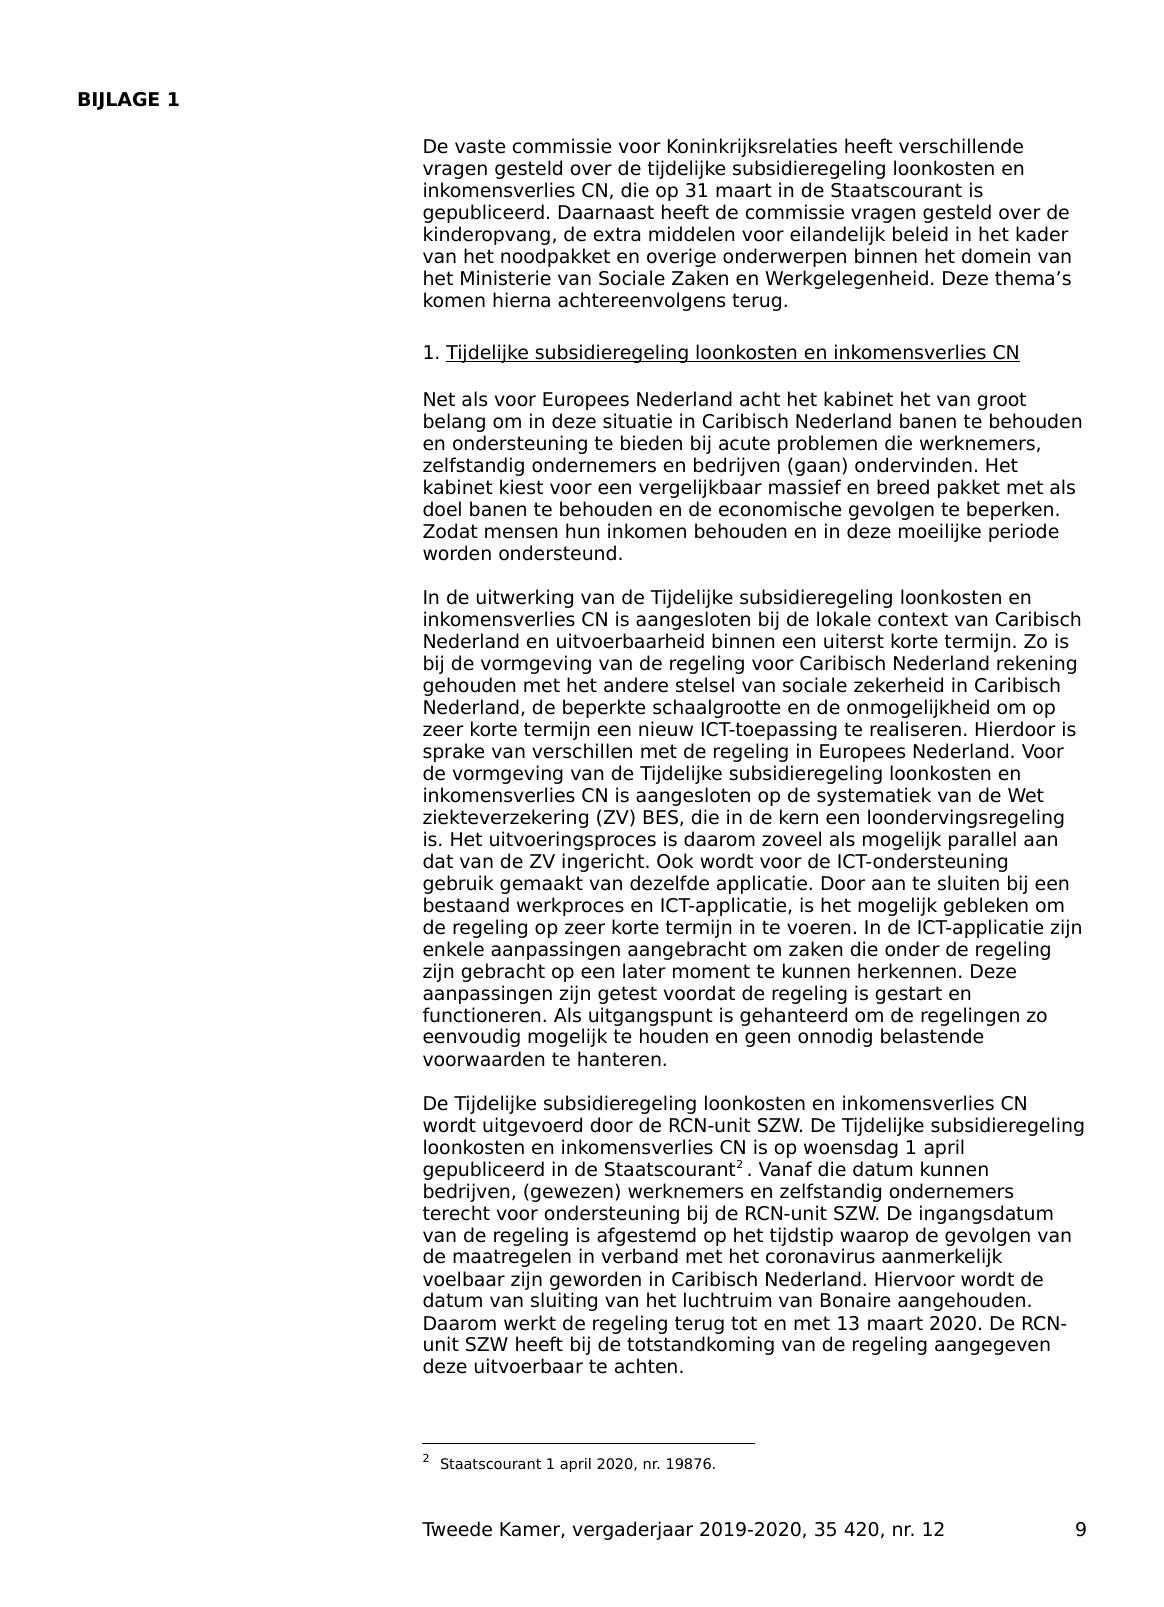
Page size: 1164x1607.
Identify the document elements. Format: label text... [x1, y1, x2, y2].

text De Tijdelijke subsidieregeling loonkosten en inkomensverlies CN wordt uitgevoerd door de RCN-unit SZW. De Tijdelijke subsidieregeling loonkosten en inkomensverlies CN is op woensdag 1 april gepubliceerd in de Staatscourant. Vanaf die datum kunnen bedrijven, (gewezen) werknemers en zelfstandig ondernemers terecht voor ondersteuning bij de RCN-unit SZW. De ingangsdatum van de regeling is afgestemd op het tijdstip waarop de gevolgen van de maatregelen in verband met het coronavirus aanmerkelijk voelbaar zijn geworden in Caribisch Nederland. Hiervoor wordt de datum van sluiting van het luchtruim van Bonaire aangehouden. Daarom werkt de regeling terug tot en met 13 maart 2020. De RCN-unit SZW heeft bij de totstandkoming van de regeling aangegeven deze uitvoerbaar te achten. [422, 1093, 1087, 1378]
text De vaste commissie voor Koninkrijksrelaties heeft verschillende vragen gesteld over de tijdelijke subsidieregeling loonkosten en inkomensverlies CN, die op 31 maart in de Staatscourant is gepubliceerd. Daarnaast heeft de commissie vragen gesteld over de kinderopvang, de extra middelen voor eilandelijk beleid in het kader van het noodpakket en overige onderwerpen binnen het domein van het Ministerie van Sociale Zaken en Werkgelegenheid. Deze thema’s komen hierna achtereenvolgens terug. [422, 136, 1087, 312]
text Net als voor Europees Nederland acht het kabinet het van groot belang om in deze situatie in Caribisch Nederland banen te behouden en ondersteuning te bieden bij acute problemen die werknemers, zelfstandig ondernemers en bedrijven (gaan) ondervinden. Het kabinet kiest voor een vergelijkbaar massief en breed pakket met als doel banen te behouden en de economische gevolgen te beperken. Zodat mensen hun inkomen behouden en in deze moeilijke periode worden ondersteund. [422, 389, 1087, 565]
subtitle BIJLAGE 1 [77, 89, 1087, 111]
subtitle 1. Tijdelijke subsidieregeling loonkosten en inkomensverlies CN [422, 342, 1087, 364]
text In de uitwerking van de Tijdelijke subsidieregeling loonkosten en inkomensverlies CN is aangesloten bij de lokale context van Caribisch Nederland en uitvoerbaarheid binnen een uiterst korte termijn. Zo is bij de vormgeving van de regeling voor Caribisch Nederland rekening gehouden met het andere stelsel van sociale zekerheid in Caribisch Nederland, de beperkte schaalgrootte en de onmogelijkheid om op zeer korte termijn een nieuw ICT-toepassing te realiseren. Hierdoor is sprake van verschillen met de regeling in Europees Nederland. Voor de vormgeving van de Tijdelijke subsidieregeling loonkosten en inkomensverlies CN is aangesloten op de systematiek van de Wet ziekteverzekering (ZV) BES, die in de kern een loondervingsregeling is. Het uitvoeringsproces is daarom zoveel als mogelijk parallel aan dat van de ZV ingericht. Ook wordt voor de ICT-ondersteuning gebruik gemaakt van dezelfde applicatie. Door aan te sluiten bij een bestaand werkproces en ICT-applicatie, is het mogelijk gebleken om de regeling op zeer korte termijn in te voeren. In de ICT-applicatie zijn enkele aanpassingen aangebracht om zaken die onder de regeling zijn gebracht op een later moment te kunnen herkennen. Deze aanpassingen zijn getest voordat de regeling is gestart en functioneren. Als uitgangspunt is gehanteerd om de regelingen zo eenvoudig mogelijk te houden en geen onnodig belastende voorwaarden te hanteren. [422, 587, 1087, 1070]
text Staatscourant 1 april 2020, nr. 19876. [422, 1452, 1087, 1474]
